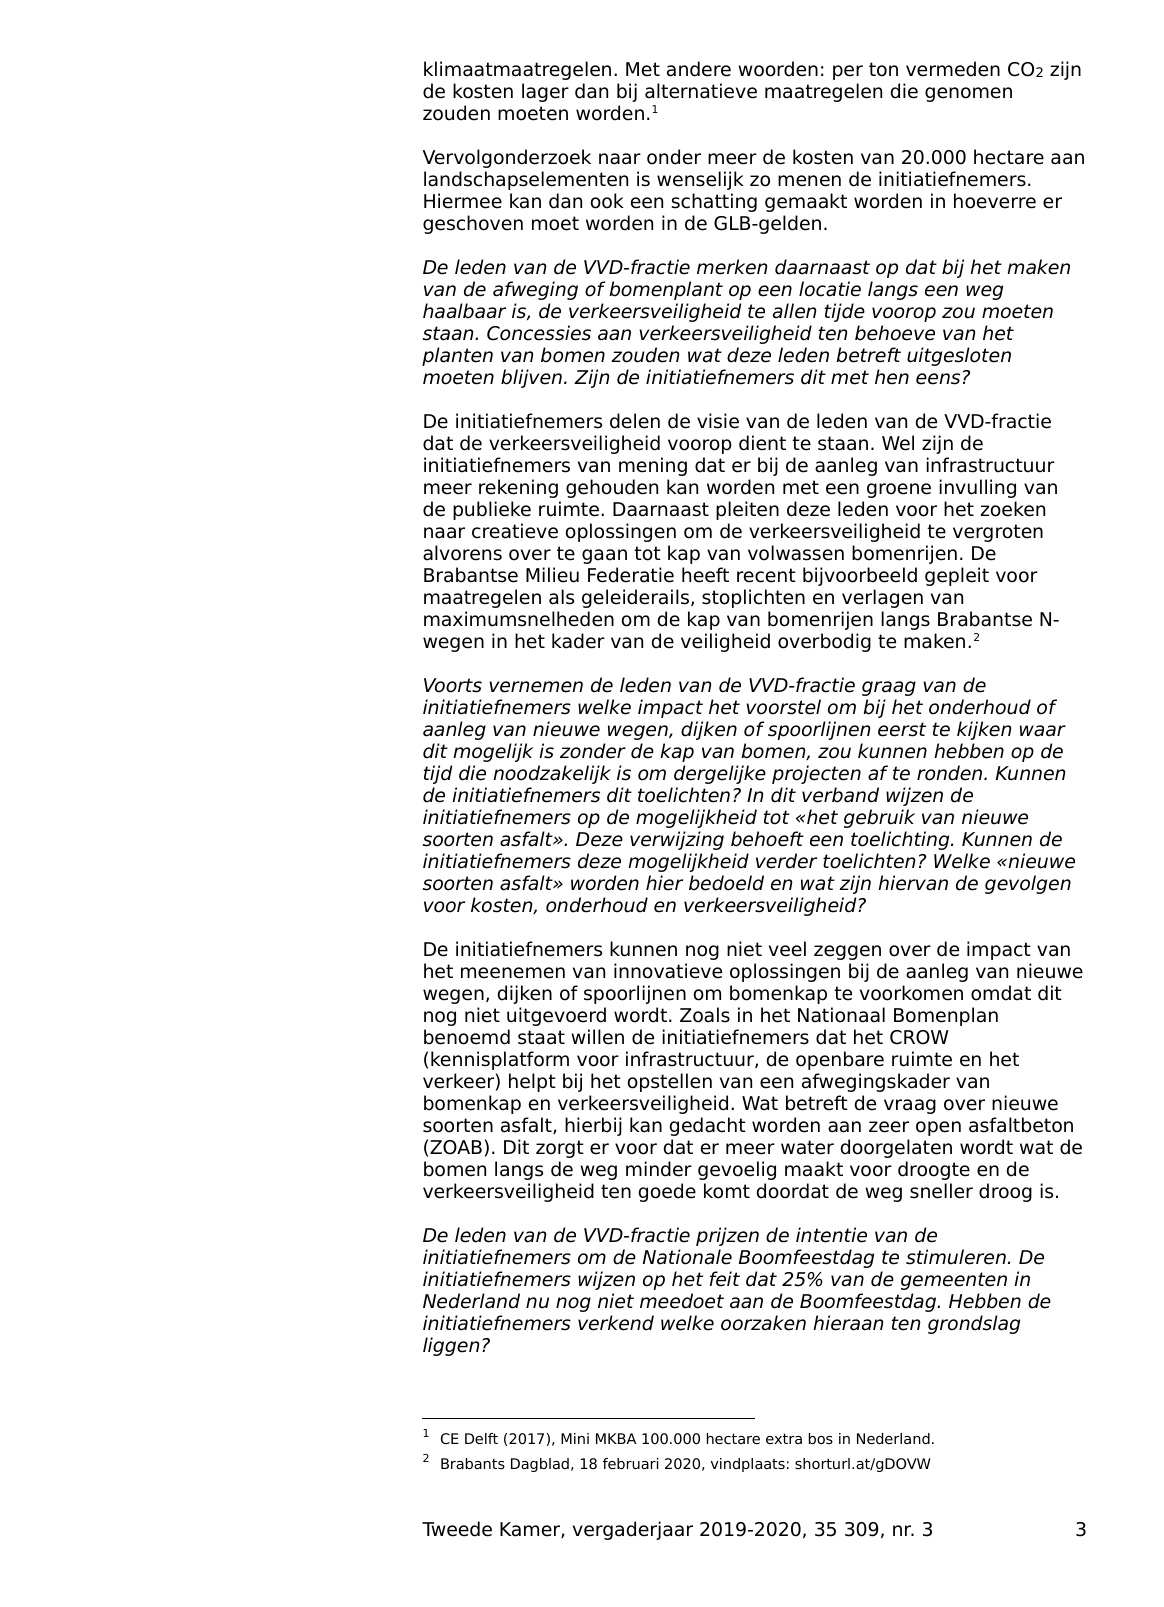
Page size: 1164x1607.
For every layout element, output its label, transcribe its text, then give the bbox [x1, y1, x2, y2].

text De initiatiefnemers delen de visie van de leden van de VVD-fractie dat de verkeersveiligheid voorop dient te staan. Wel zijn de initiatiefnemers van mening dat er bij de aanleg van infrastructuur meer rekening gehouden kan worden met een groene invulling van de publieke ruimte. Daarnaast pleiten deze leden voor het zoeken naar creatieve oplossingen om de verkeersveiligheid te vergroten alvorens over te gaan tot kap van volwassen bomenrijen. De Brabantse Milieu Federatie heeft recent bijvoorbeeld gepleit voor maatregelen als geleiderails, stoplichten en verlagen van maximumsnelheden om de kap van bomenrijen langs Brabantse N-wegen in het kader van de veiligheid overbodig te maken. [422, 411, 1087, 653]
text Voorts vernemen de leden van de VVD-fractie graag van de initiatiefnemers welke impact het voorstel om bij het onderhoud of aanleg van nieuwe wegen, dijken of spoorlijnen eerst te kijken waar dit mogelijk is zonder de kap van bomen, zou kunnen hebben op de tijd die noodzakelijk is om dergelijke projecten af te ronden. Kunnen de initiatiefnemers dit toelichten? In dit verband wijzen de initiatiefnemers op de mogelijkheid tot «het gebruik van nieuwe soorten asfalt». Deze verwijzing behoeft een toelichting. Kunnen de initiatiefnemers deze mogelijkheid verder toelichten? Welke «nieuwe soorten asfalt» worden hier bedoeld en wat zijn hiervan de gevolgen voor kosten, onderhoud en verkeersveiligheid? [422, 675, 1087, 917]
text CE Delft (2017), Mini MKBA 100.000 hectare extra bos in Nederland. [422, 1427, 1087, 1449]
text De initiatiefnemers kunnen nog niet veel zeggen over de impact van het meenemen van innovatieve oplossingen bij de aanleg van nieuwe wegen, dijken of spoorlijnen om bomenkap te voorkomen omdat dit nog niet uitgevoerd wordt. Zoals in het Nationaal Bomenplan benoemd staat willen de initiatiefnemers dat het CROW (kennisplatform voor infrastructuur, de openbare ruimte en het verkeer) helpt bij het opstellen van een afwegingskader van bomenkap en verkeersveiligheid. Wat betreft de vraag over nieuwe soorten asfalt, hierbij kan gedacht worden aan zeer open asfaltbeton (ZOAB). Dit zorgt er voor dat er meer water doorgelaten wordt wat de bomen langs de weg minder gevoelig maakt voor droogte en de verkeersveiligheid ten goede komt doordat de weg sneller droog is. [422, 939, 1087, 1203]
text Brabants Dagblad, 18 februari 2020, vindplaats: shorturl.at/gDOVW [422, 1452, 1087, 1474]
text De leden van de VVD-fractie merken daarnaast op dat bij het maken van de afweging of bomenplant op een locatie langs een weg haalbaar is, de verkeersveiligheid te allen tijde voorop zou moeten staan. Concessies aan verkeersveiligheid ten behoeve van het planten van bomen zouden wat deze leden betreft uitgesloten moeten blijven. Zijn de initiatiefnemers dit met hen eens? [422, 257, 1087, 389]
text De leden van de VVD-fractie prijzen de intentie van de initiatiefnemers om de Nationale Boomfeestdag te stimuleren. De initiatiefnemers wijzen op het feit dat 25% van de gemeenten in Nederland nu nog niet meedoet aan de Boomfeestdag. Hebben de initiatiefnemers verkend welke oorzaken hieraan ten grondslag liggen? [422, 1225, 1087, 1357]
text Vervolgonderzoek naar onder meer de kosten van 20.000 hectare aan landschapselementen is wenselijk zo menen de initiatiefnemers. Hiermee kan dan ook een schatting gemaakt worden in hoeverre er geschoven moet worden in de GLB-gelden. [422, 147, 1087, 235]
text klimaatmaatregelen. Met andere woorden: per ton vermeden CO2 zijn de kosten lager dan bij alternatieve maatregelen die genomen zouden moeten worden. [422, 59, 1087, 125]
